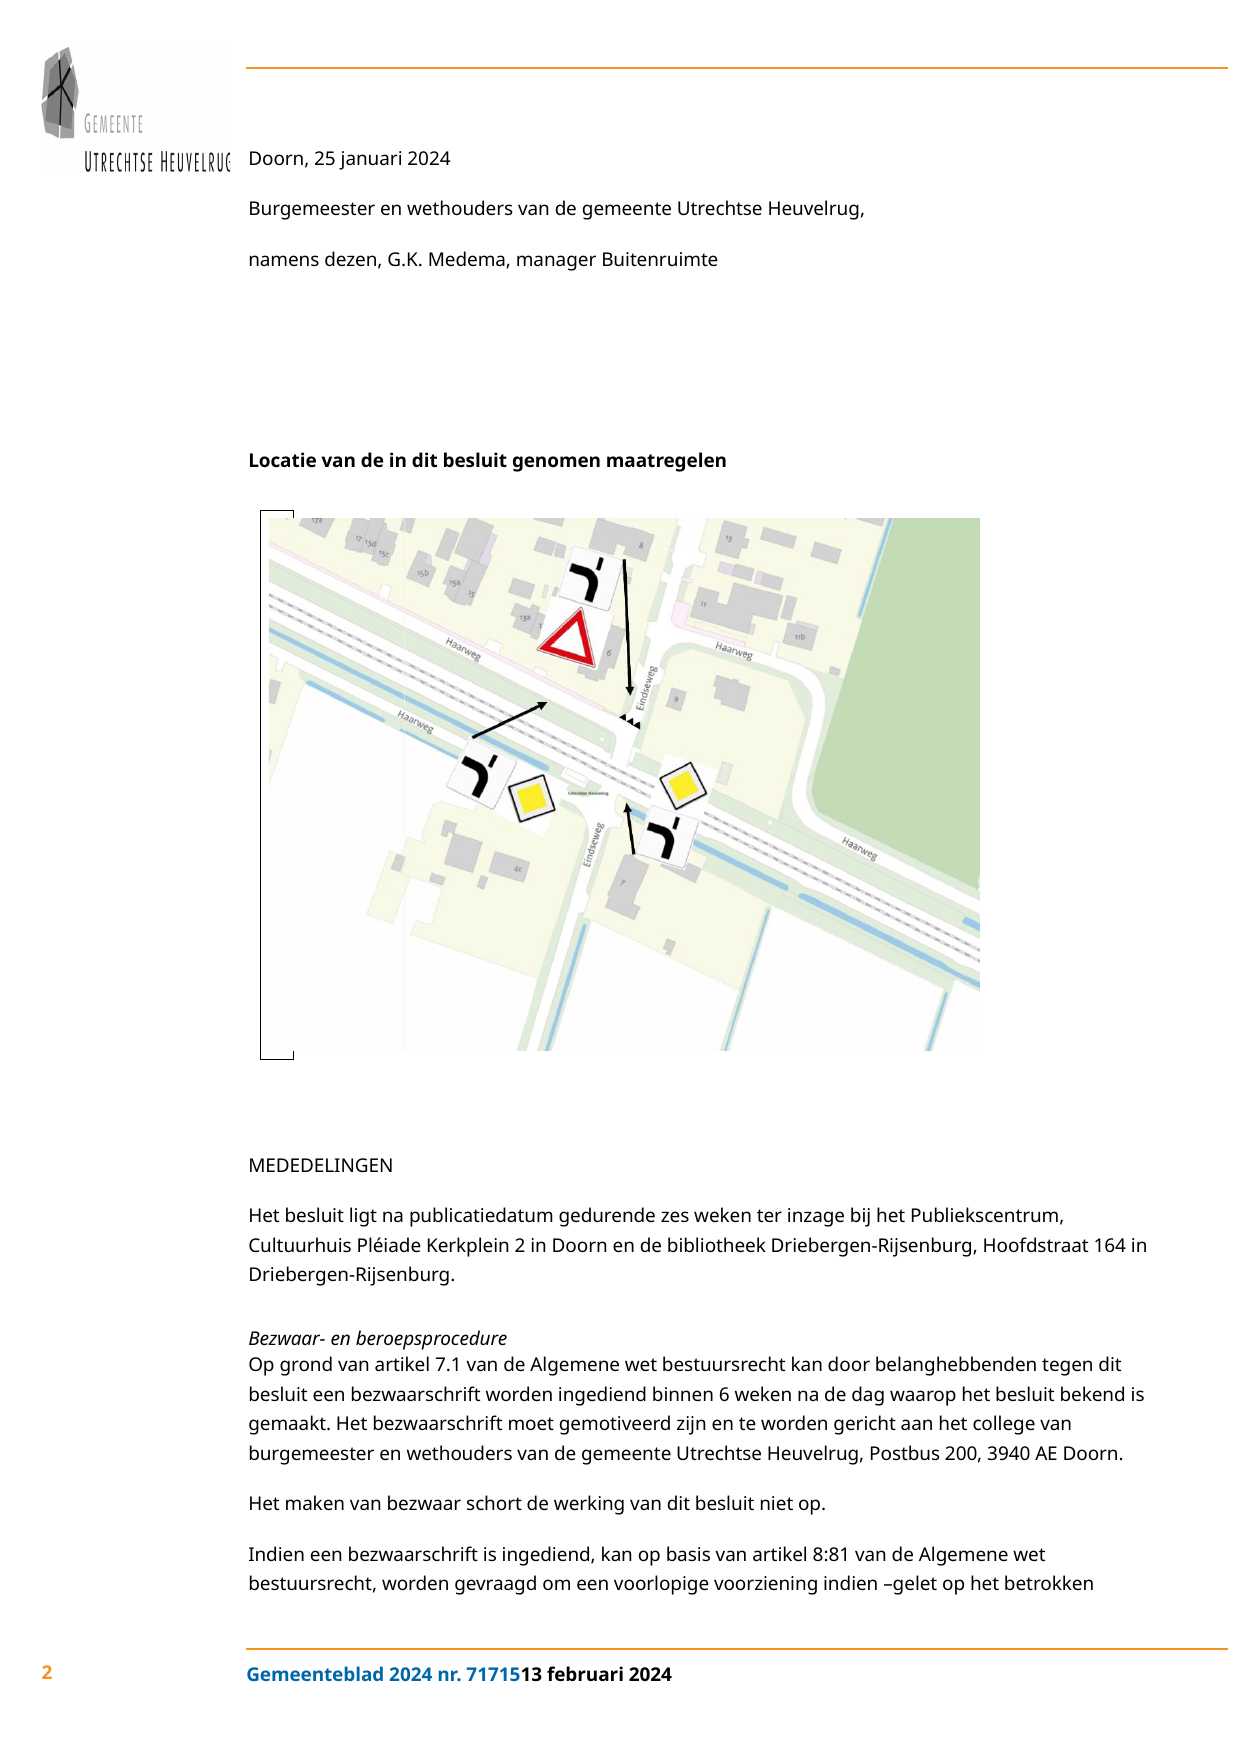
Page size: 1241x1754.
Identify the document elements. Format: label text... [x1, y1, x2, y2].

text Het maken van bezwaar schort de werking van dit besluit niet op. [248, 1490, 1152, 1516]
text namens dezen, G.K. Medema, manager Buitenruimte [248, 246, 1152, 272]
text Bezwaar- en beroepsprocedure [248, 1326, 1152, 1351]
text Locatie van de in dit besluit genomen maatregelen [248, 448, 1152, 473]
text Burgemeester en wethouders van de gemeente Utrechtse Heuvelrug, [248, 196, 1152, 221]
text MEDEDELINGEN [248, 1152, 1152, 1178]
picture [268, 518, 980, 1051]
picture [41, 47, 231, 172]
text Doorn, 25 januari 2024 [248, 145, 1152, 171]
text Op grond van artikel 7.1 van de Algemene wet bestuursrecht kan door belanghebbenden tegen dit besluit een bezwaarschrift worden ingediend binnen 6 weken na de dag waarop het besluit bekend is gemaakt. Het bezwaarschrift moet gemotiveerd zijn en te worden gericht aan het college van burgemeester en wethouders van de gemeente Utrechtse Heuvelrug, Postbus 200, 3940 AE Doorn. [248, 1351, 1152, 1466]
text Indien een bezwaarschrift is ingediend, kan op basis van artikel 8:81 van de Algemene wet bestuursrecht, worden gevraagd om een voorlopige voorziening indien –gelet op het betrokken [248, 1541, 1152, 1596]
text Het besluit ligt na publicatiedatum gedurende zes weken ter inzage bij het Publiekscentrum, Cultuurhuis Pléiade Kerkplein 2 in Doorn en de bibliotheek Driebergen-Rijsenburg, Hoofdstraat 164 in Driebergen-Rijsenburg. [248, 1202, 1152, 1287]
